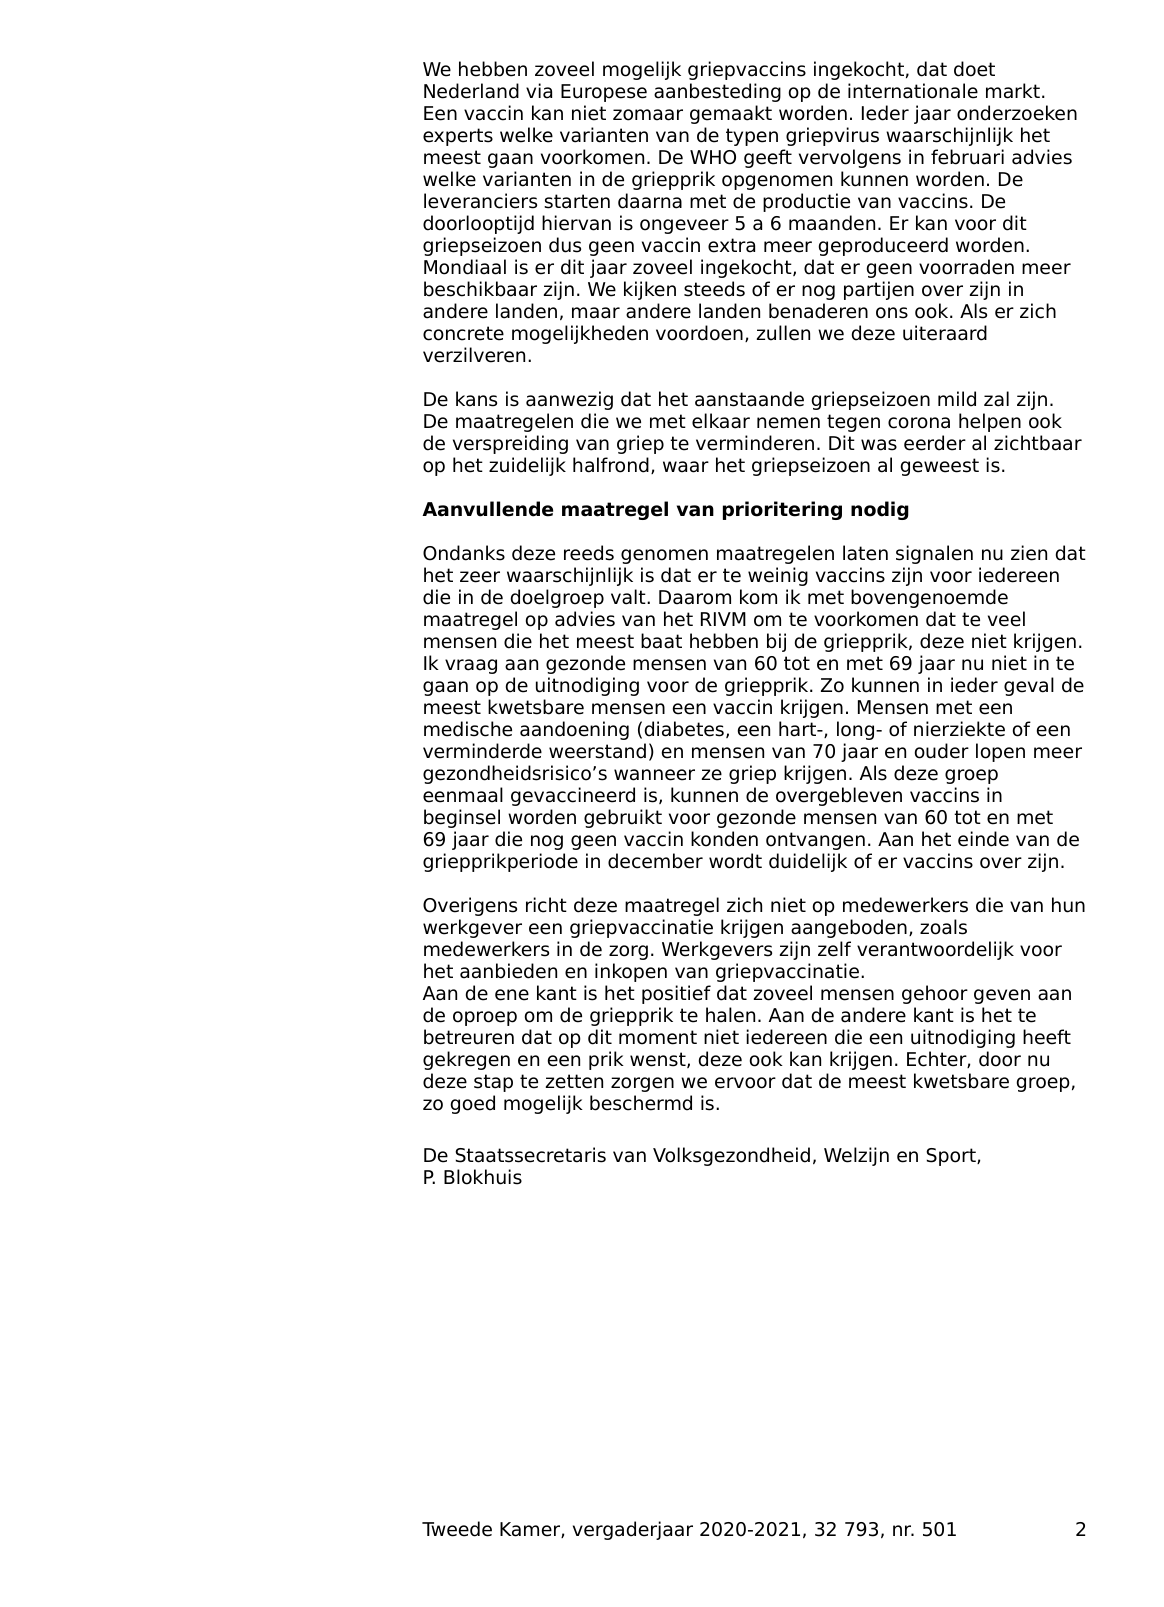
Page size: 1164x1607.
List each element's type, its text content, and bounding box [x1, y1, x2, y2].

subtitle Aanvullende maatregel van prioritering nodig [422, 499, 1087, 521]
text Ondanks deze reeds genomen maatregelen laten signalen nu zien dat het zeer waarschijnlijk is dat er te weinig vaccins zijn voor iedereen die in de doelgroep valt. Daarom kom ik met bovengenoemde maatregel op advies van het RIVM om te voorkomen dat te veel mensen die het meest baat hebben bij de griepprik, deze niet krijgen. Ik vraag aan gezonde mensen van 60 tot en met 69 jaar nu niet in te gaan op de uitnodiging voor de griepprik. Zo kunnen in ieder geval de meest kwetsbare mensen een vaccin krijgen. Mensen met een medische aandoening (diabetes, een hart-, long- of nierziekte of een verminderde weerstand) en mensen van 70 jaar en ouder lopen meer gezondheidsrisico’s wanneer ze griep krijgen. Als deze groep eenmaal gevaccineerd is, kunnen de overgebleven vaccins in beginsel worden gebruikt voor gezonde mensen van 60 tot en met 69 jaar die nog geen vaccin konden ontvangen. Aan het einde van de griepprikperiode in december wordt duidelijk of er vaccins over zijn. [422, 543, 1087, 873]
text Overigens richt deze maatregel zich niet op medewerkers die van hun werkgever een griepvaccinatie krijgen aangeboden, zoals medewerkers in de zorg. Werkgevers zijn zelf verantwoordelijk voor het aanbieden en inkopen van griepvaccinatie. [422, 895, 1087, 983]
text We hebben zoveel mogelijk griepvaccins ingekocht, dat doet Nederland via Europese aanbesteding op de internationale markt. Een vaccin kan niet zomaar gemaakt worden. Ieder jaar onderzoeken experts welke varianten van de typen griepvirus waarschijnlijk het meest gaan voorkomen. De WHO geeft vervolgens in februari advies welke varianten in de griepprik opgenomen kunnen worden. De leveranciers starten daarna met de productie van vaccins. De doorlooptijd hiervan is ongeveer 5 a 6 maanden. Er kan voor dit griepseizoen dus geen vaccin extra meer geproduceerd worden. Mondiaal is er dit jaar zoveel ingekocht, dat er geen voorraden meer beschikbaar zijn. We kijken steeds of er nog partijen over zijn in andere landen, maar andere landen benaderen ons ook. Als er zich concrete mogelijkheden voordoen, zullen we deze uiteraard verzilveren. [422, 59, 1087, 367]
text Aan de ene kant is het positief dat zoveel mensen gehoor geven aan de oproep om de griepprik te halen. Aan de andere kant is het te betreuren dat op dit moment niet iedereen die een uitnodiging heeft gekregen en een prik wenst, deze ook kan krijgen. Echter, door nu deze stap te zetten zorgen we ervoor dat de meest kwetsbare groep, zo goed mogelijk beschermd is. [422, 983, 1087, 1115]
text De Staatssecretaris van Volksgezondheid, Welzijn en Sport, P. Blokhuis [422, 1145, 1087, 1189]
text De kans is aanwezig dat het aanstaande griepseizoen mild zal zijn. De maatregelen die we met elkaar nemen tegen corona helpen ook de verspreiding van griep te verminderen. Dit was eerder al zichtbaar op het zuidelijk halfrond, waar het griepseizoen al geweest is. [422, 389, 1087, 477]
